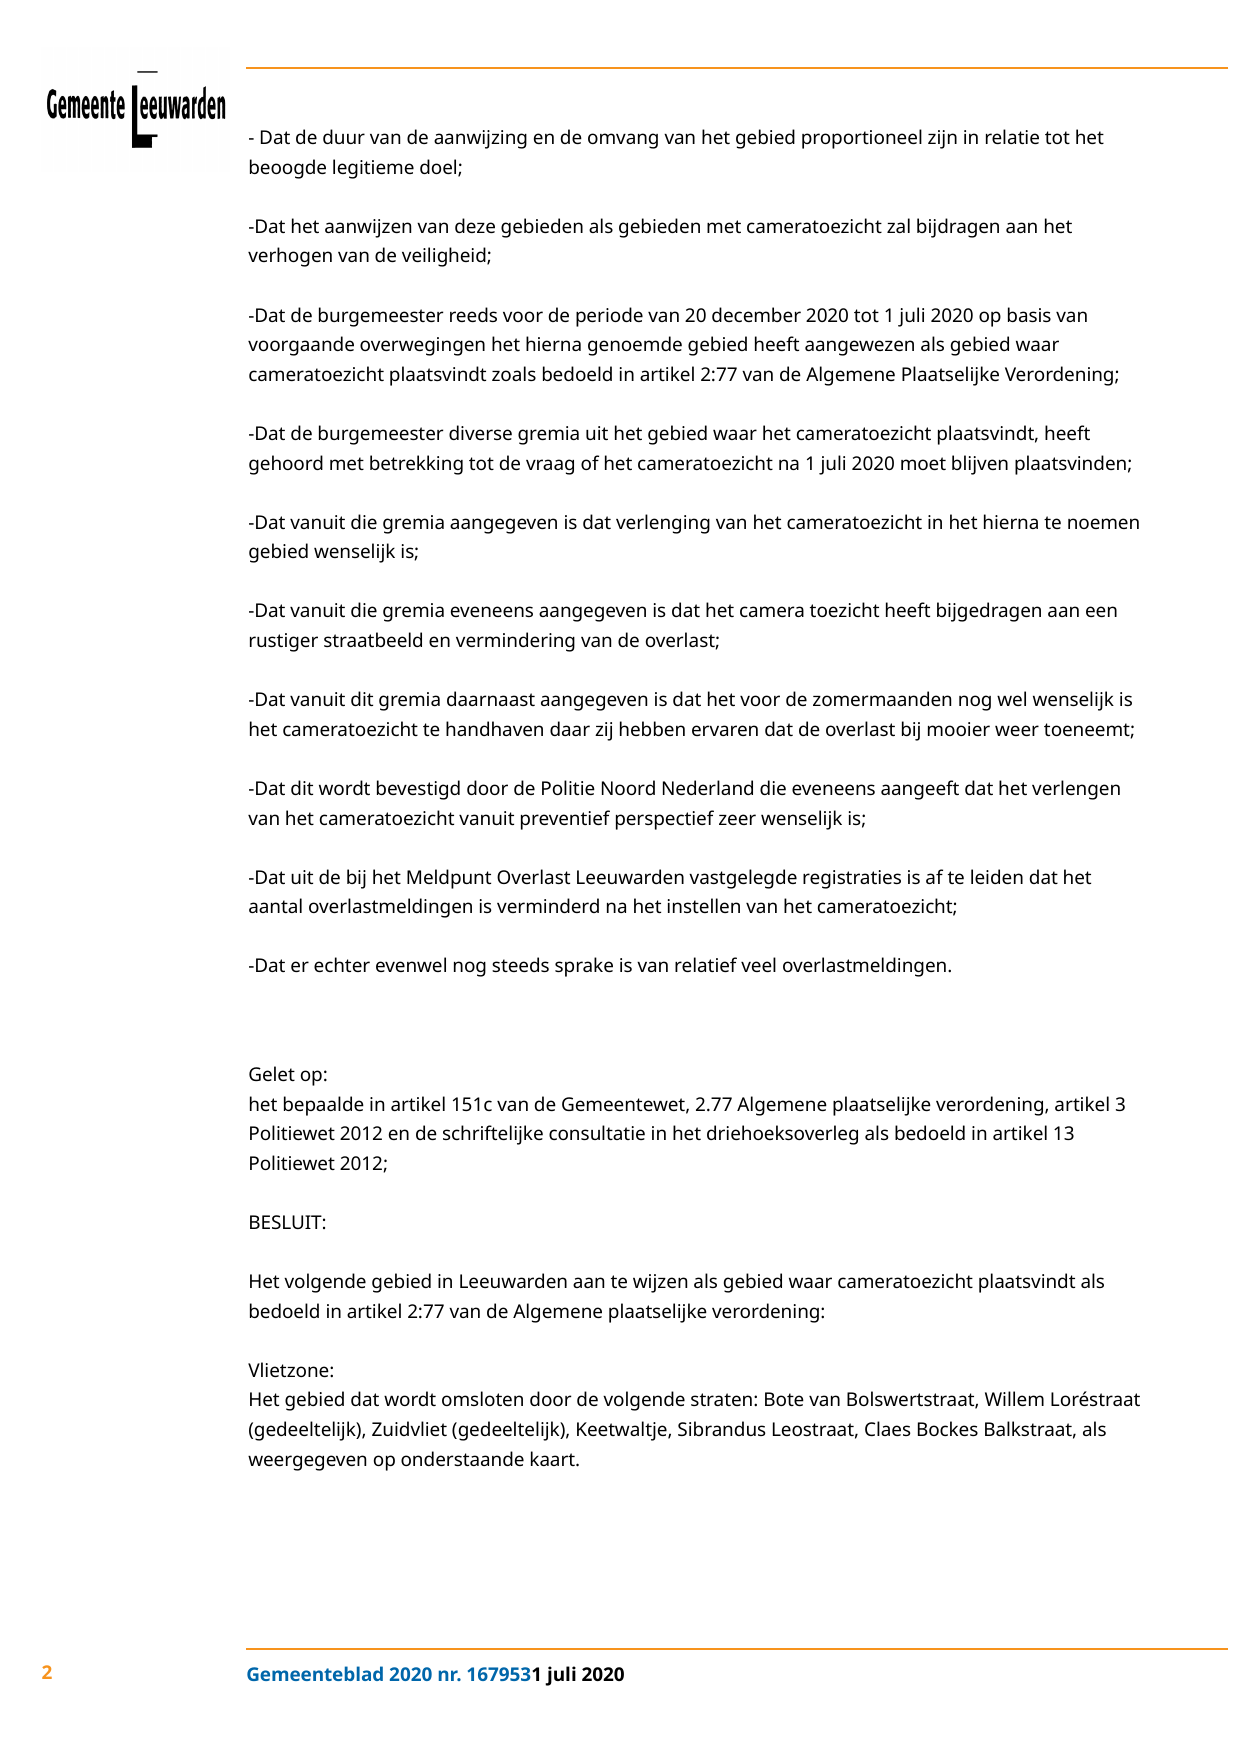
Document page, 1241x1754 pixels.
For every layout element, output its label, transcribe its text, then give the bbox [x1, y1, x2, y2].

text -Dat de burgemeester reeds voor de periode van 20 december 2020 tot 1 juli 2020 op basis van voorgaande overwegingen het hierna genoemde gebied heeft aangewezen als gebied waar cameratoezicht plaatsvindt zoals bedoeld in artikel 2:77 van de Algemene Plaatselijke Verordening; [248, 302, 1152, 387]
text -Dat vanuit die gremia eveneens aangegeven is dat het camera toezicht heeft bijgedragen aan een rustiger straatbeeld en vermindering van de overlast; [248, 598, 1152, 653]
text -Dat er echter evenwel nog steeds sprake is van relatief veel overlastmeldingen. [248, 953, 1152, 978]
text Het volgende gebied in Leeuwarden aan te wijzen als gebied waar cameratoezicht plaatsvindt als bedoeld in artikel 2:77 van de Algemene plaatselijke verordening: [248, 1268, 1152, 1323]
text -Dat vanuit dit gremia daarnaast aangegeven is dat het voor de zomermaanden nog wel wenselijk is het cameratoezicht te handhaven daar zij hebben ervaren dat de overlast bij mooier weer toeneemt; [248, 686, 1152, 742]
picture [41, 47, 231, 172]
text het bepaalde in artikel 151c van de Gemeentewet, 2.77 Algemene plaatselijke verordening, artikel 3 Politiewet 2012 en de schriftelijke consultatie in het driehoeksoverleg als bedoeld in artikel 13 Politiewet 2012; [248, 1091, 1152, 1176]
text -Dat dit wordt bevestigd door de Politie Noord Nederland die eveneens aangeeft dat het verlengen van het cameratoezicht vanuit preventief perspectief zeer wenselijk is; [248, 775, 1152, 831]
text -Dat uit de bij het Meldpunt Overlast Leeuwarden vastgelegde registraties is af te leiden dat het aantal overlastmeldingen is verminderd na het instellen van het cameratoezicht; [248, 864, 1152, 919]
text - Dat de duur van de aanwijzing en de omvang van het gebied proportioneel zijn in relatie tot het beoogde legitieme doel; [248, 124, 1152, 180]
text -Dat vanuit die gremia aangegeven is dat verlenging van het cameratoezicht in het hierna te noemen gebied wenselijk is; [248, 509, 1152, 564]
text Het gebied dat wordt omsloten door de volgende straten: Bote van Bolswertstraat, Willem Loréstraat (gedeeltelijk), Zuidvliet (gedeeltelijk), Keetwaltje, Sibrandus Leostraat, Claes Bockes Balkstraat, als weergegeven op onderstaande kaart. [248, 1387, 1152, 1471]
text Vlietzone: [248, 1357, 1152, 1383]
text -Dat het aanwijzen van deze gebieden als gebieden met cameratoezicht zal bijdragen aan het verhogen van de veiligheid; [248, 213, 1152, 268]
text Gelet op: [248, 1061, 1152, 1087]
text -Dat de burgemeester diverse gremia uit het gebied waar het cameratoezicht plaatsvindt, heeft gehoord met betrekking tot de vraag of het cameratoezicht na 1 juli 2020 moet blijven plaatsvinden; [248, 420, 1152, 476]
text BESLUIT: [248, 1209, 1152, 1235]
